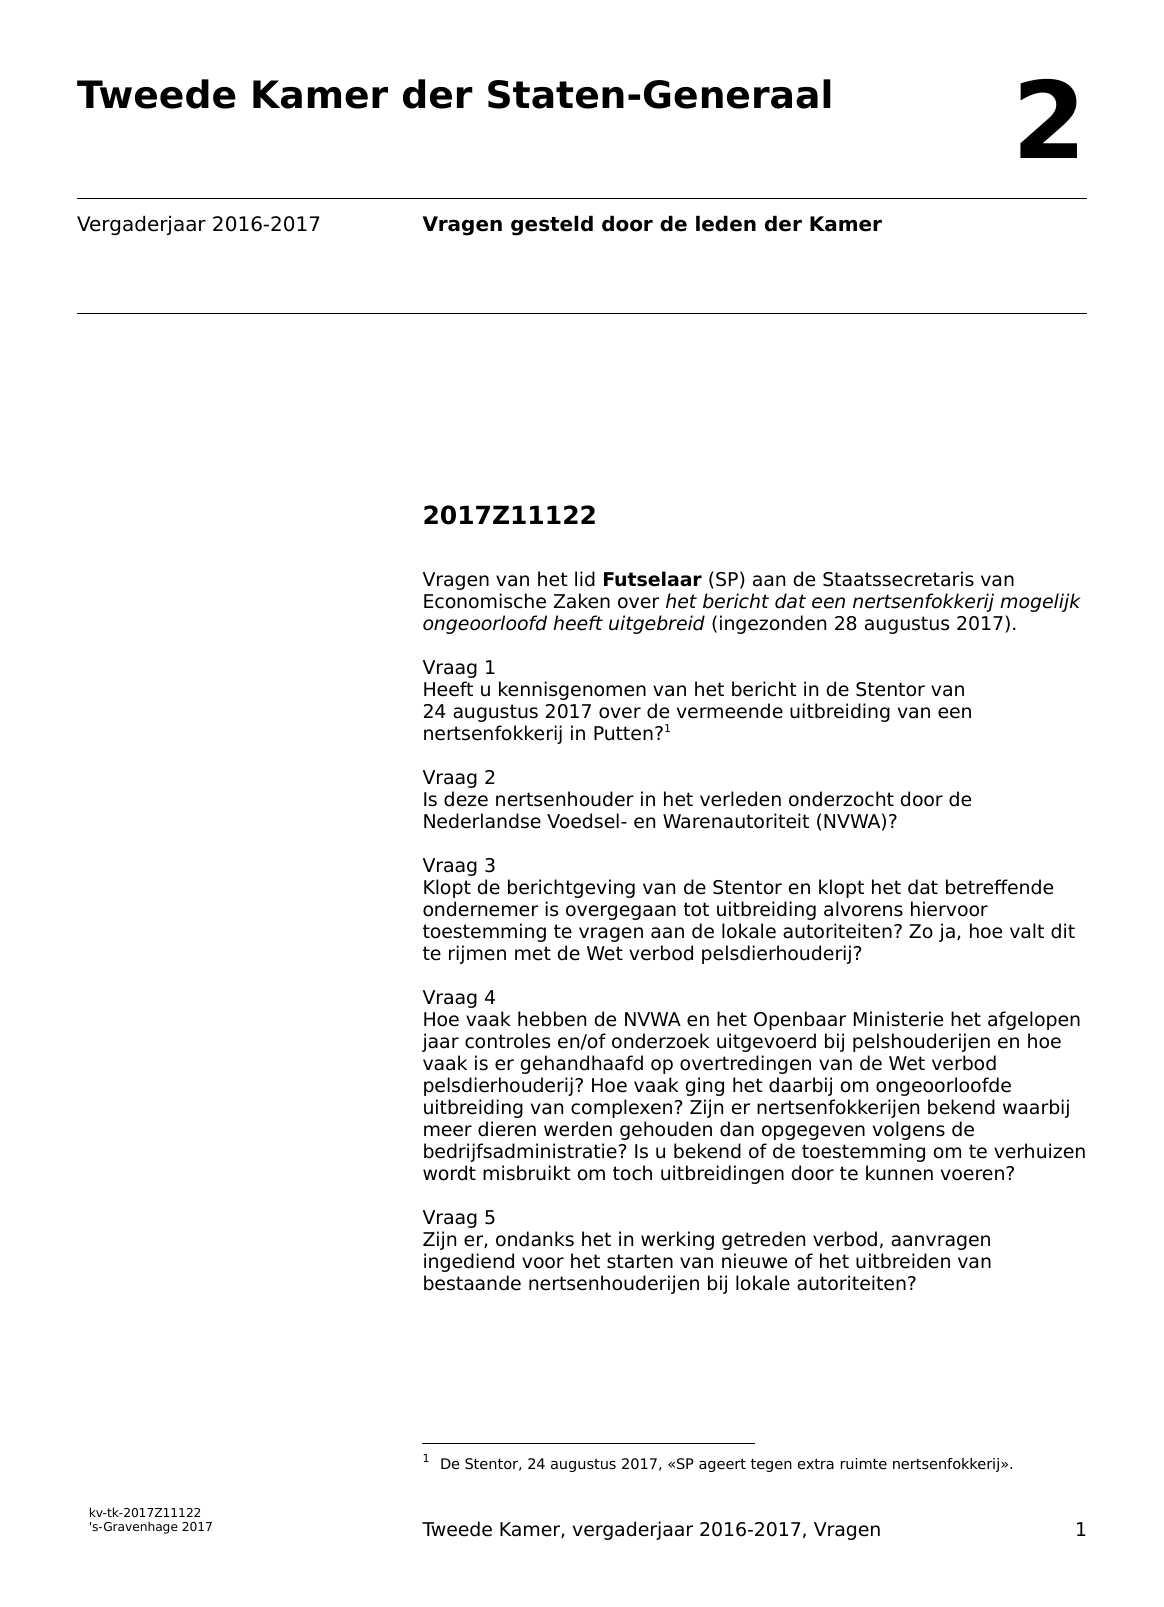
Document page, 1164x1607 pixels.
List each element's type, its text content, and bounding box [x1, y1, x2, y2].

text Vraag 4 [422, 987, 1087, 1009]
text kv-tk-2017Z11122 [88, 1506, 323, 1520]
text Hoe vaak hebben de NVWA en het Openbaar Ministerie het afgelopen jaar controles en/of onderzoek uitgevoerd bij pelshouderijen en hoe vaak is er gehandhaafd op overtredingen van de Wet verbod pelsdierhouderij? Hoe vaak ging het daarbij om ongeoorloofde uitbreiding van complexen? Zijn er nertsenfokkerijen bekend waarbij meer dieren werden gehouden dan opgegeven volgens de bedrijfsadministratie? Is u bekend of de toestemming om te verhuizen wordt misbruikt om toch uitbreidingen door te kunnen voeren? [422, 1009, 1087, 1185]
text Vraag 3 [422, 855, 1087, 877]
text Vragen van het lid Futselaar (SP) aan de Staatssecretaris van Economische Zaken over het bericht dat een nertsenfokkerij mogelijk ongeoorloofd heeft uitgebreid (ingezonden 28 augustus 2017). [422, 569, 1087, 635]
text Vraag 2 [422, 767, 1087, 789]
table_header 2 [886, 59, 1087, 198]
text Zijn er, ondanks het in werking getreden verbod, aanvragen ingediend voor het starten van nieuwe of het uitbreiden van bestaande nertsenhouderijen bij lokale autoriteiten? [422, 1229, 1087, 1295]
text Heeft u kennisgenomen van het bericht in de Stentor van 24 augustus 2017 over de vermeende uitbreiding van een nertsenfokkerij in Putten? [422, 679, 1087, 745]
text De Stentor, 24 augustus 2017, «SP ageert tegen extra ruimte nertsenfokkerij». [422, 1452, 1087, 1474]
table_cell Vragen gesteld door de leden der Kamer [422, 199, 1087, 313]
text Is deze nertsenhouder in het verleden onderzocht door de Nederlandse Voedsel- en Warenautoriteit (NVWA)? [422, 789, 1087, 833]
text 2017Z11122 [422, 501, 1087, 531]
table_cell Vergaderjaar 2016-2017 [77, 199, 422, 313]
table_header Tweede Kamer der Staten-Generaal [77, 59, 886, 198]
text Vraag 1 [422, 657, 1087, 679]
text Vraag 5 [422, 1207, 1087, 1229]
text Klopt de berichtgeving van de Stentor en klopt het dat betreffende ondernemer is overgegaan tot uitbreiding alvorens hiervoor toestemming te vragen aan de lokale autoriteiten? Zo ja, hoe valt dit te rijmen met de Wet verbod pelsdierhouderij? [422, 877, 1087, 965]
text 's-Gravenhage 2017 [88, 1520, 323, 1534]
